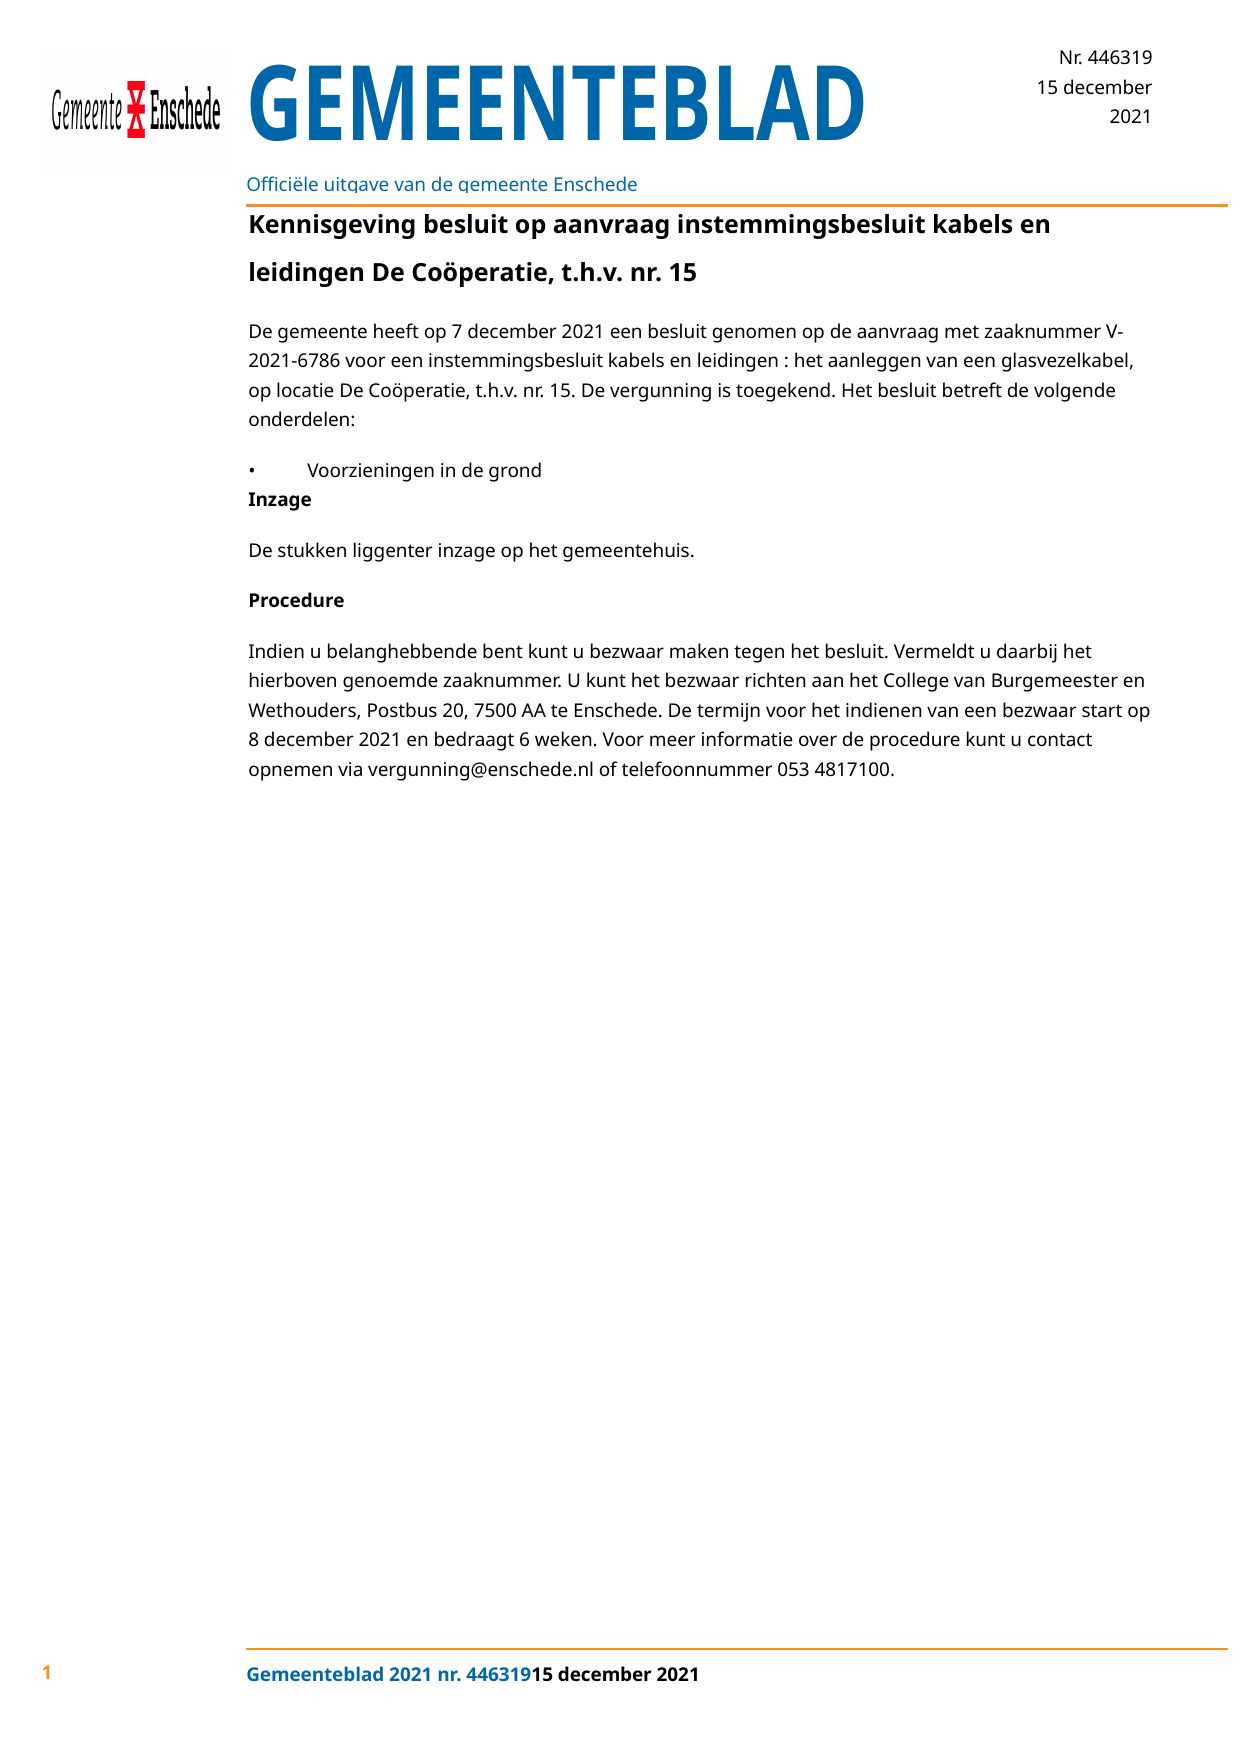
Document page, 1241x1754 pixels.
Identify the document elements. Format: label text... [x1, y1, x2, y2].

text Procedure [248, 587, 1152, 613]
text Indien u belanghebbende bent kunt u bezwaar maken tegen het besluit. Vermeldt u daarbij het hierboven genoemde zaaknummer. U kunt het bezwaar richten aan het College van Burgemees­ter en Wethouders, Postbus 20, 7500 AA te Enschede. De termijn voor het indienen van een bezwaar start op 8 december 2021 en bedraagt 6 weken. Voor meer informatie over de procedure kunt u contact opnemen via vergunning@enschede.nl of telefoonnummer 053 4817100. [248, 638, 1152, 782]
text De stukken liggenter inzage op het gemeentehuis. [248, 537, 1152, 563]
text Kennisgeving besluit op aanvraag instemmingsbesluit kabels en leidingen De Coöperatie, t.h.v. nr. 15 [248, 207, 1152, 288]
text De gemeente heeft op 7 december 2021 een besluit genomen op de aanvraag met zaaknummer V-2021-6786 voor een instemmingsbesluit kabels en leidingen : het aanleggen van een glasvezelkabel, op locatie De Coöperatie, t.h.v. nr. 15. De vergunning is toegekend. Het besluit betreft de volgende onderdelen: [248, 318, 1152, 432]
text Inzage [248, 487, 1152, 512]
list Voorzieningen in de grond [248, 457, 1152, 483]
picture [41, 47, 231, 172]
